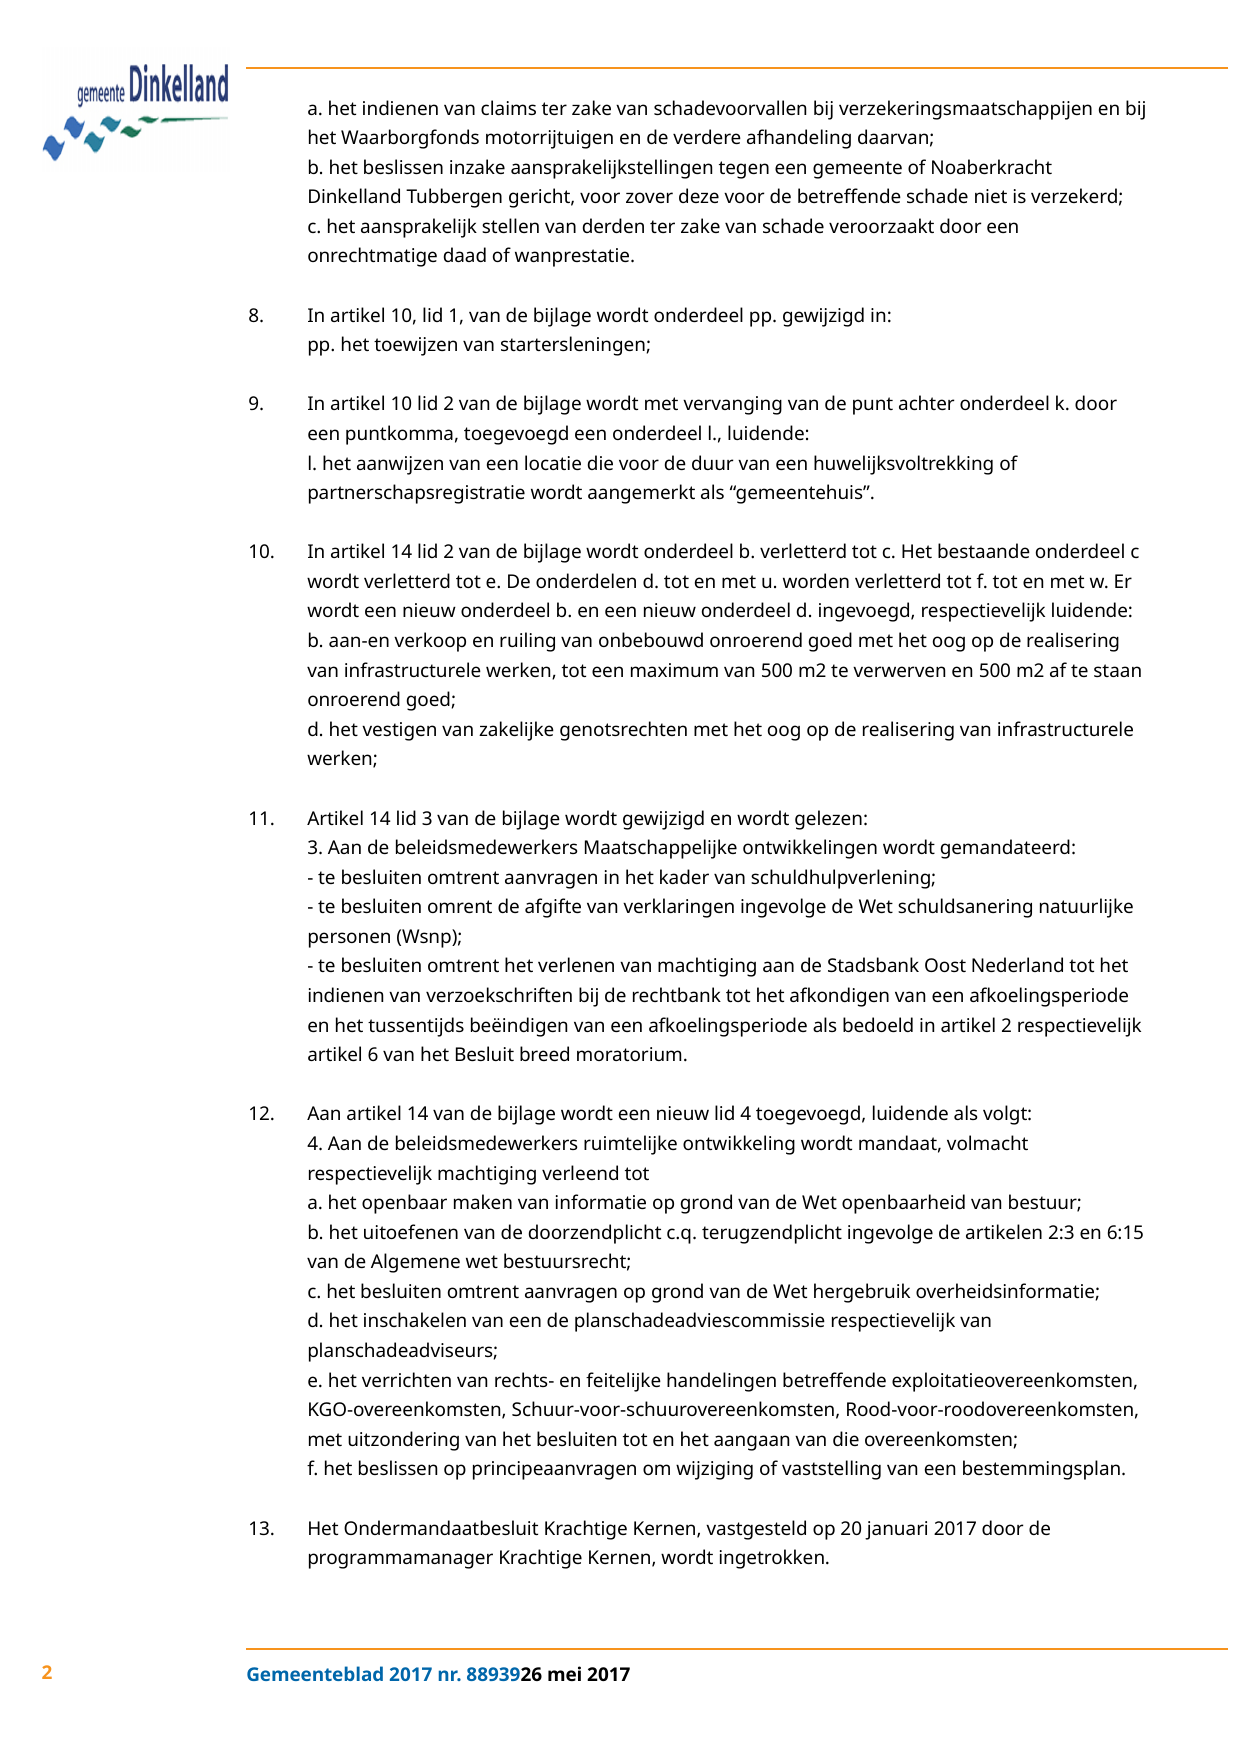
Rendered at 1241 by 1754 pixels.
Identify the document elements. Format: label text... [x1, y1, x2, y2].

list Artikel 14 lid 3 van de bijlage wordt gewijzigd en wordt gelezen: [248, 805, 1152, 831]
list pp. het toewijzen van startersleningen; [248, 331, 1152, 357]
list Het Ondermandaatbesluit Krachtige Kernen, vastgesteld op 20 januari 2017 door de programmamanager Krachtige Kernen, wordt ingetrokken. [248, 1515, 1152, 1570]
list l. het aanwijzen van een locatie die voor de duur van een huwelijksvoltrekking of partnerschapsregistratie wordt aangemerkt als “gemeentehuis”. [248, 450, 1152, 505]
list Aan artikel 14 van de bijlage wordt een nieuw lid 4 toegevoegd, luidende als volgt: [248, 1101, 1152, 1126]
picture [41, 47, 231, 172]
list In artikel 10, lid 1, van de bijlage wordt onderdeel pp. gewijzigd in: [248, 302, 1152, 328]
list - te besluiten omtrent het verlenen van machtiging aan de Stadsbank Oost Nederland tot het indienen van verzoekschriften bij de rechtbank tot het afkondigen van een afkoelingsperiode en het tussentijds beëindigen van een afkoelingsperiode als bedoeld in artikel 2 respectievelijk artikel 6 van het Besluit breed moratorium. [248, 953, 1152, 1067]
list a. het openbaar maken van informatie op grond van de Wet openbaarheid van bestuur; [248, 1189, 1152, 1215]
list - te besluiten omrent de afgifte van verklaringen ingevolge de Wet schuldsanering natuurlijke personen (Wsnp); [248, 893, 1152, 949]
list b. het beslissen inzake aansprakelijkstellingen tegen een gemeente of Noaberkracht Dinkelland Tubbergen gericht, voor zover deze voor de betreffende schade niet is verzekerd; [248, 154, 1152, 209]
list b. het uitoefenen van de doorzendplicht c.q. terugzendplicht ingevolge de artikelen 2:3 en 6:15 van de Algemene wet bestuursrecht; [248, 1219, 1152, 1274]
list In artikel 10 lid 2 van de bijlage wordt met vervanging van de punt achter onderdeel k. door een puntkomma, toegevoegd een onderdeel l., luidende: [248, 391, 1152, 446]
list 4. Aan de beleidsmedewerkers ruimtelijke ontwikkeling wordt mandaat, volmacht respectievelijk machtiging verleend tot [248, 1130, 1152, 1186]
list c. het aansprakelijk stellen van derden ter zake van schade veroorzaakt door een onrechtmatige daad of wanprestatie. [248, 213, 1152, 268]
list c. het besluiten omtrent aanvragen op grond van de Wet hergebruik overheidsinformatie; [248, 1278, 1152, 1304]
list 3. Aan de beleidsmedewerkers Maatschappelijke ontwikkelingen wordt gemandateerd: [248, 834, 1152, 860]
list e. het verrichten van rechts- en feitelijke handelingen betreffende exploitatieovereenkomsten, KGO-overeenkomsten, Schuur-voor-schuurovereenkomsten, Rood-voor-roodovereenkomsten, met uitzondering van het besluiten tot en het aangaan van die overeenkomsten; [248, 1367, 1152, 1452]
list f. het beslissen op principeaanvragen om wijziging of vaststelling van een bestemmingsplan. [248, 1456, 1152, 1481]
list a. het indienen van claims ter zake van schadevoorvallen bij verzekeringsmaatschappijen en bij het Waarborgfonds motorrijtuigen en de verdere afhandeling daarvan; [248, 95, 1152, 150]
list In artikel 14 lid 2 van de bijlage wordt onderdeel b. verletterd tot c. Het bestaande onderdeel c wordt verletterd tot e. De onderdelen d. tot en met u. worden verletterd tot f. tot en met w. Er wordt een nieuw onderdeel b. en een nieuw onderdeel d. ingevoegd, respectievelijk luidende: [248, 538, 1152, 623]
list d. het inschakelen van een de planschadeadviescommissie respectievelijk van planschadeadviseurs; [248, 1308, 1152, 1363]
list - te besluiten omtrent aanvragen in het kader van schuldhulpverlening; [248, 864, 1152, 890]
list d. het vestigen van zakelijke genotsrechten met het oog op de realisering van infrastructurele werken; [248, 716, 1152, 771]
list b. aan-en verkoop en ruiling van onbebouwd onroerend goed met het oog op de realisering van infrastructurele werken, tot een maximum van 500 m2 te verwerven en 500 m2 af te staan onroerend goed; [248, 627, 1152, 712]
